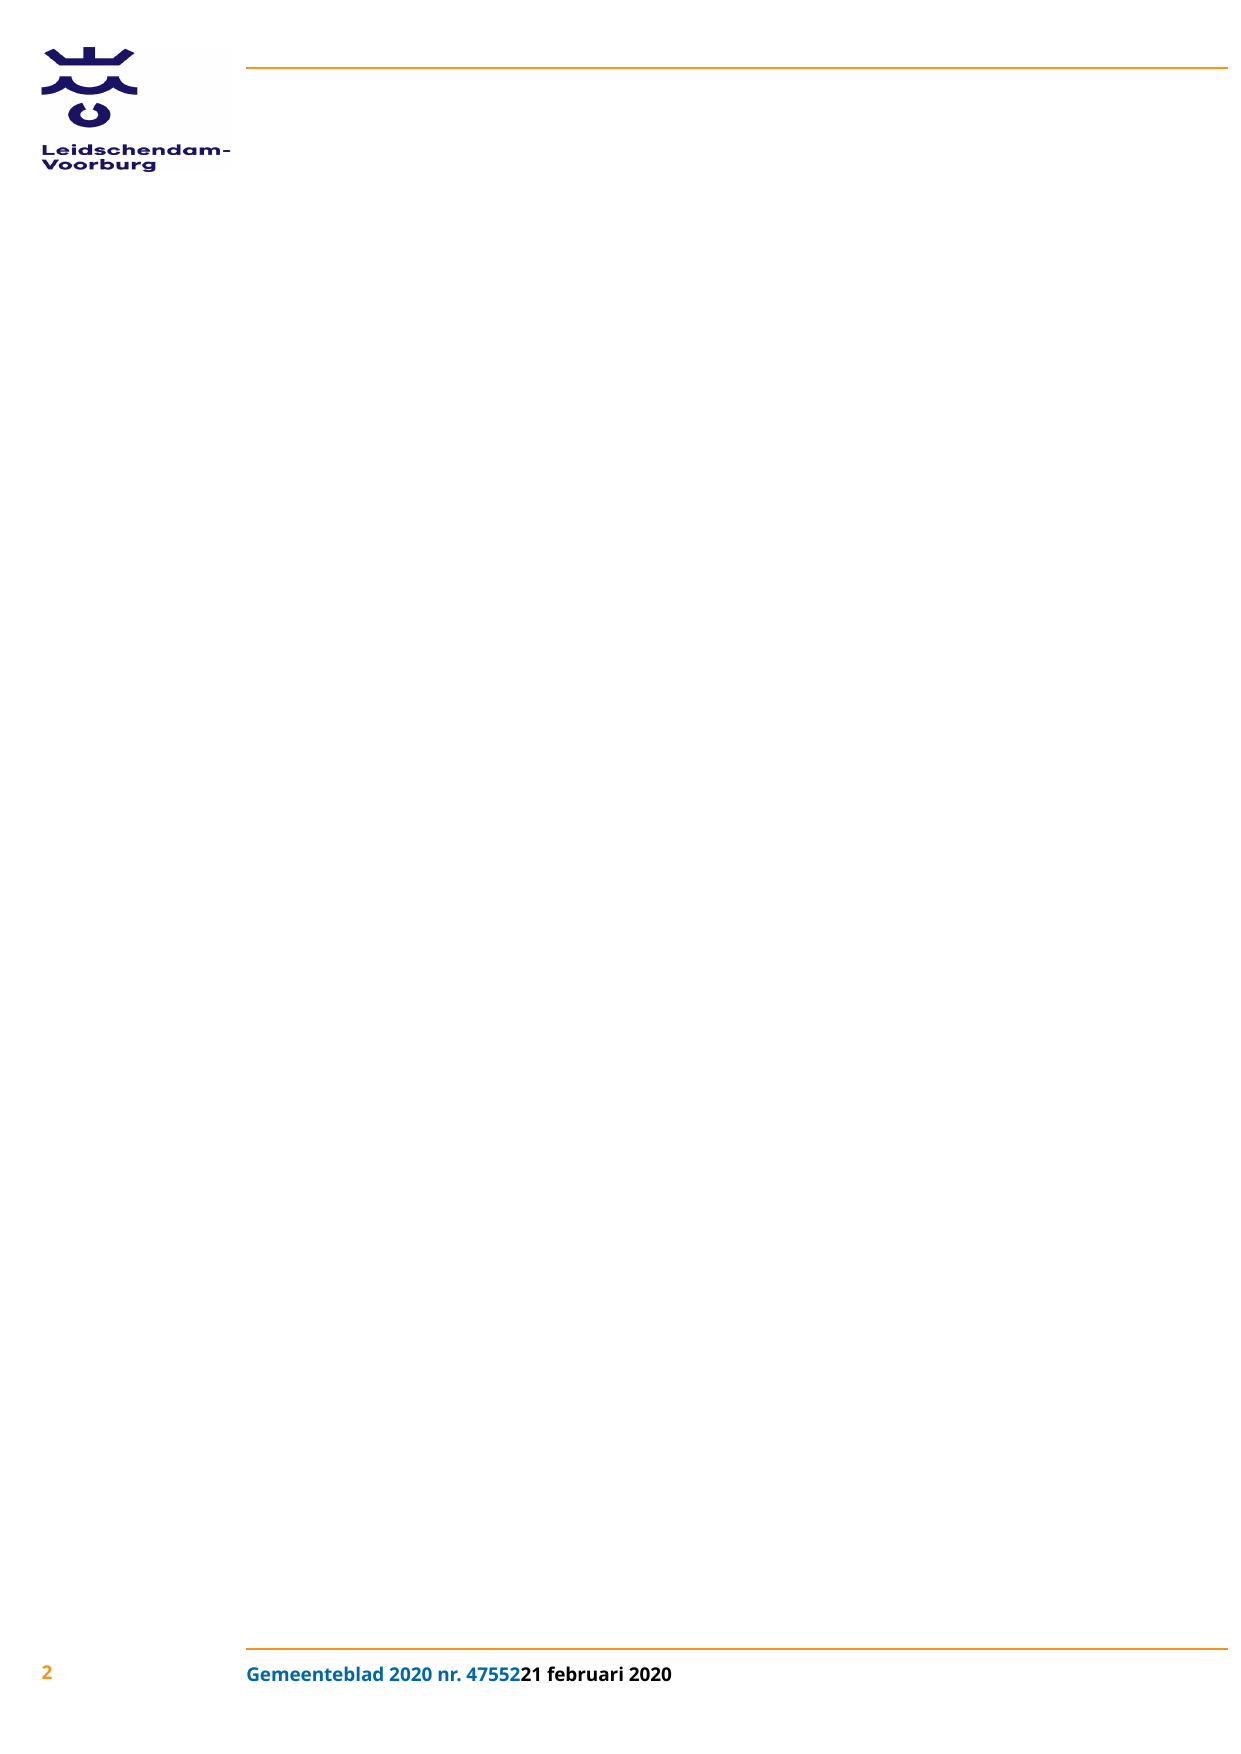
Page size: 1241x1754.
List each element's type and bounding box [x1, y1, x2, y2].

picture [41, 47, 231, 172]
